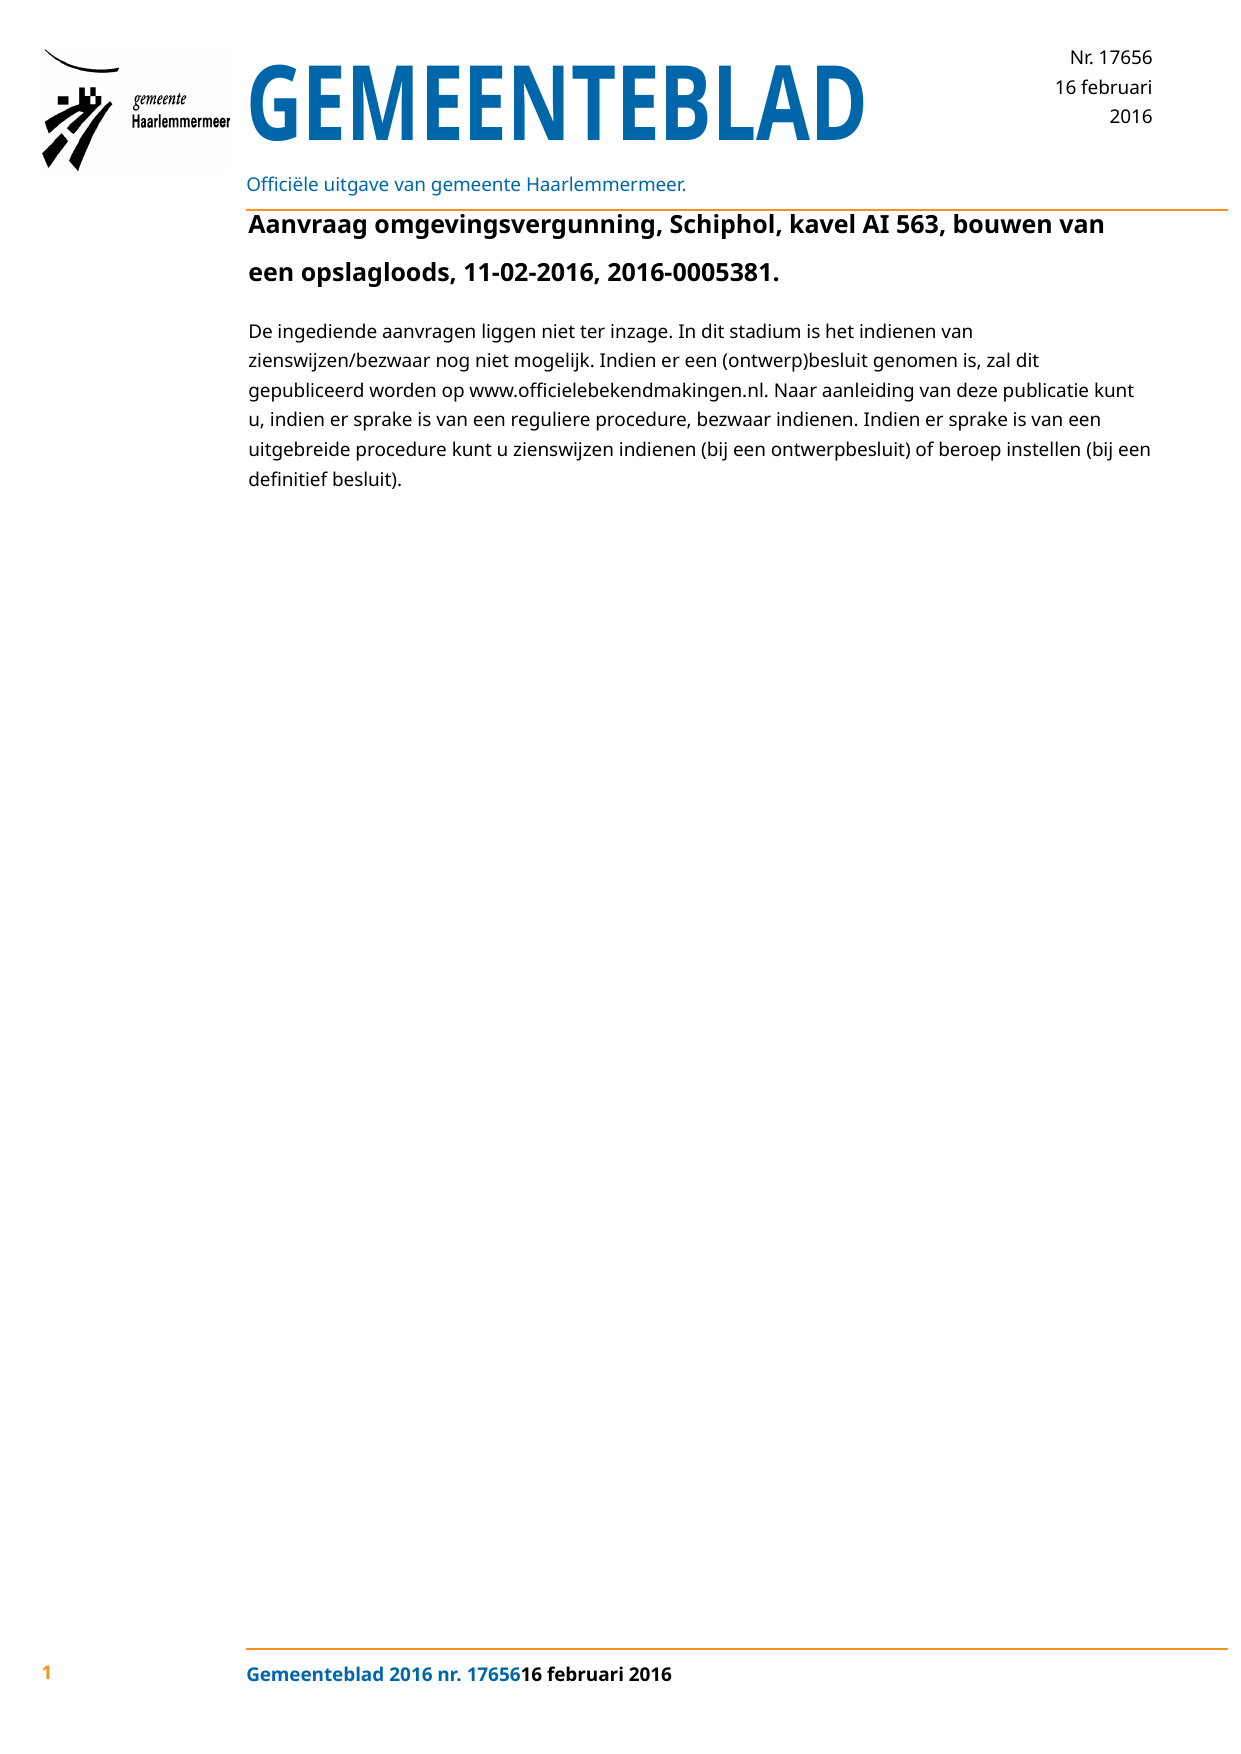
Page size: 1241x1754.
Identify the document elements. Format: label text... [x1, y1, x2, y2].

text De ingediende aanvragen liggen niet ter inzage. In dit stadium is het indienen van zienswijzen/bezwaar nog niet mogelijk. Indien er een (ontwerp)besluit genomen is, zal dit gepubliceerd worden op www.officielebekendmakingen.nl. Naar aanleiding van deze publicatie kunt u, indien er sprake is van een reguliere procedure, bezwaar indienen. Indien er sprake is van een uitgebreide procedure kunt u zienswijzen indienen (bij een ontwerpbesluit) of beroep instellen (bij een definitief besluit). [248, 318, 1152, 492]
text Aanvraag omgevingsvergunning, Schiphol, kavel AI 563, bouwen van een opslagloods, 11-02-2016, 2016-0005381. [248, 211, 1152, 288]
picture [41, 47, 231, 172]
